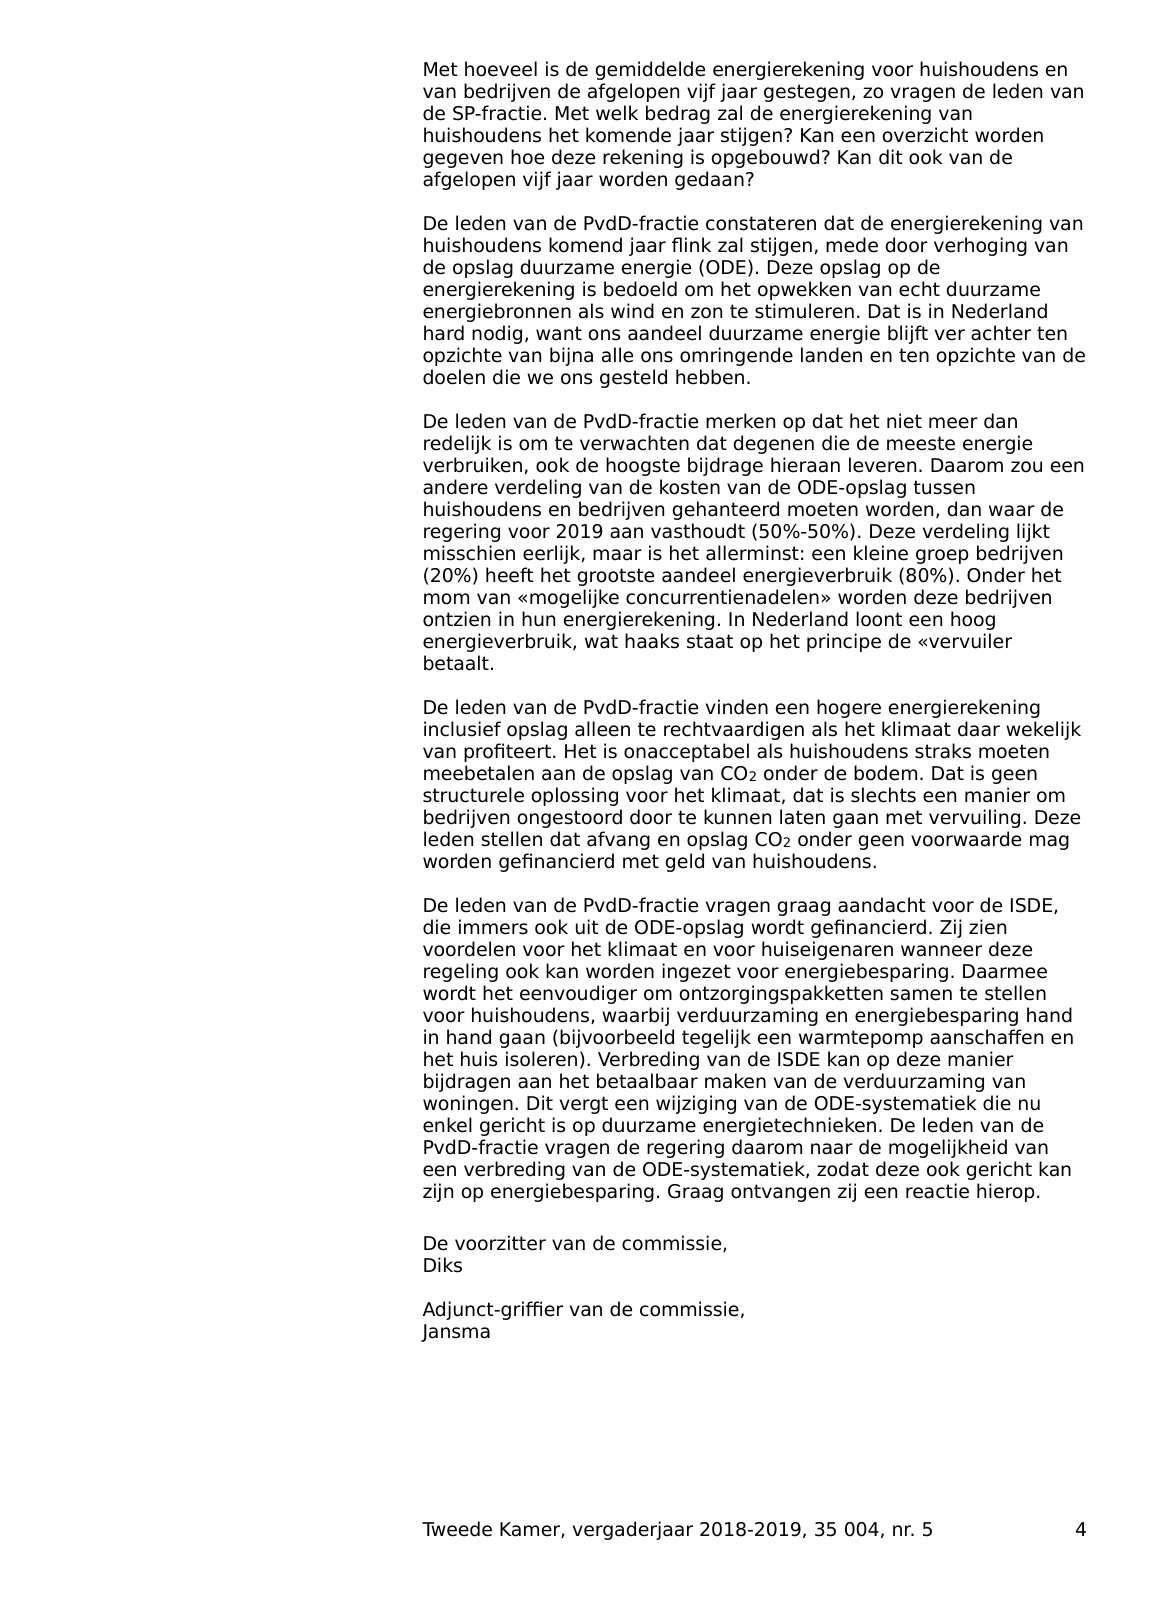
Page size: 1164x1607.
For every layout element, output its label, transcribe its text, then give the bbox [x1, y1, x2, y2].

text De leden van de PvdD-fractie vinden een hogere energierekening inclusief opslag alleen te rechtvaardigen als het klimaat daar wekelijk van profiteert. Het is onacceptabel als huishoudens straks moeten meebetalen aan de opslag van CO2 onder de bodem. Dat is geen structurele oplossing voor het klimaat, dat is slechts een manier om bedrijven ongestoord door te kunnen laten gaan met vervuiling. Deze leden stellen dat afvang en opslag CO2 onder geen voorwaarde mag worden gefinancierd met geld van huishoudens. [422, 697, 1087, 873]
text De leden van de PvdD-fractie constateren dat de energierekening van huishoudens komend jaar flink zal stijgen, mede door verhoging van de opslag duurzame energie (ODE). Deze opslag op de energierekening is bedoeld om het opwekken van echt duurzame energiebronnen als wind en zon te stimuleren. Dat is in Nederland hard nodig, want ons aandeel duurzame energie blijft ver achter ten opzichte van bijna alle ons omringende landen en ten opzichte van de doelen die we ons gesteld hebben. [422, 213, 1087, 389]
text De leden van de PvdD-fractie vragen graag aandacht voor de ISDE, die immers ook uit de ODE-opslag wordt gefinancierd. Zij zien voordelen voor het klimaat en voor huiseigenaren wanneer deze regeling ook kan worden ingezet voor energiebesparing. Daarmee wordt het eenvoudiger om ontzorgingspakketten samen te stellen voor huishoudens, waarbij verduurzaming en energiebesparing hand in hand gaan (bijvoorbeeld tegelijk een warmtepomp aanschaffen en het huis isoleren). Verbreding van de ISDE kan op deze manier bijdragen aan het betaalbaar maken van de verduurzaming van woningen. Dit vergt een wijziging van de ODE-systematiek die nu enkel gericht is op duurzame energietechnieken. De leden van de PvdD-fractie vragen de regering daarom naar de mogelijkheid van een verbreding van de ODE-systematiek, zodat deze ook gericht kan zijn op energiebesparing. Graag ontvangen zij een reactie hierop. [422, 895, 1087, 1203]
text Adjunct-griffier van de commissie, Jansma [422, 1299, 1087, 1343]
text De leden van de PvdD-fractie merken op dat het niet meer dan redelijk is om te verwachten dat degenen die de meeste energie verbruiken, ook de hoogste bijdrage hieraan leveren. Daarom zou een andere verdeling van de kosten van de ODE-opslag tussen huishoudens en bedrijven gehanteerd moeten worden, dan waar de regering voor 2019 aan vasthoudt (50%-50%). Deze verdeling lijkt misschien eerlijk, maar is het allerminst: een kleine groep bedrijven (20%) heeft het grootste aandeel energieverbruik (80%). Onder het mom van «mogelijke concurrentienadelen» worden deze bedrijven ontzien in hun energierekening. In Nederland loont een hoog energieverbruik, wat haaks staat op het principe de «vervuiler betaalt. [422, 411, 1087, 675]
text De voorzitter van de commissie, Diks [422, 1233, 1087, 1277]
text Met hoeveel is de gemiddelde energierekening voor huishoudens en van bedrijven de afgelopen vijf jaar gestegen, zo vragen de leden van de SP-fractie. Met welk bedrag zal de energierekening van huishoudens het komende jaar stijgen? Kan een overzicht worden gegeven hoe deze rekening is opgebouwd? Kan dit ook van de afgelopen vijf jaar worden gedaan? [422, 59, 1087, 191]
